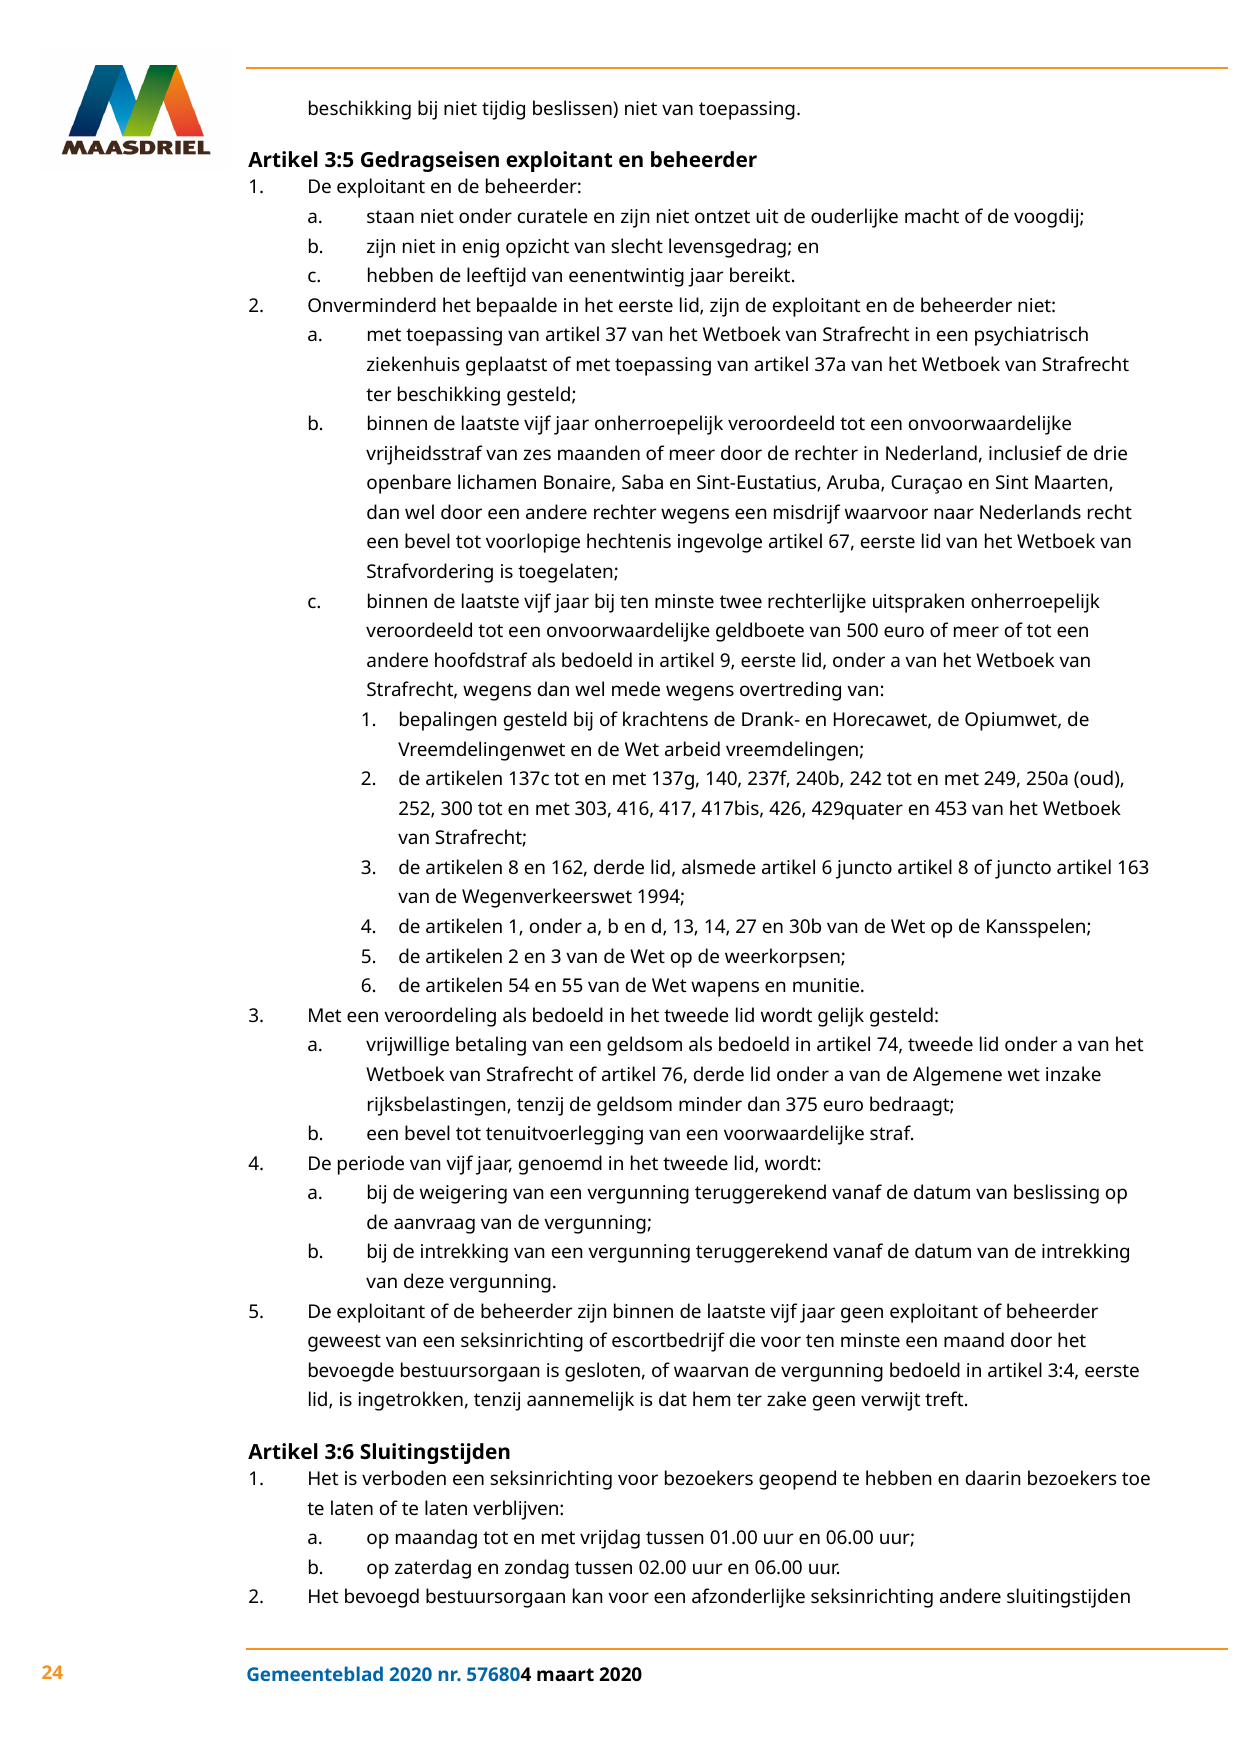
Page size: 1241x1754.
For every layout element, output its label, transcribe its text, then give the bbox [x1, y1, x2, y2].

list zijn niet in enig opzicht van slecht levensgedrag; en [307, 233, 1152, 258]
list op maandag tot en met vrijdag tussen 01.00 uur en 06.00 uur; [307, 1524, 1152, 1550]
list vrijwillige betaling van een geldsom als bedoeld in artikel 74, tweede lid onder a van het Wetboek van Strafrecht of artikel 76, derde lid onder a van de Algemene wet inzake rijksbelastingen, tenzij de geldsom minder dan 375 euro bedraagt; [307, 1032, 1152, 1116]
list een bevel tot tenuitvoerlegging van een voorwaardelijke straf. [307, 1120, 1152, 1146]
list De exploitant en de beheerder: [248, 174, 1152, 199]
list met toepassing van artikel 37 van het Wetboek van Strafrecht in een psychiatrisch ziekenhuis geplaatst of met toepassing van artikel 37a van het Wetboek van Strafrecht ter beschikking gesteld; [307, 322, 1152, 406]
list binnen de laatste vijf jaar onherroepelijk veroordeeld tot een onvoorwaardelijke vrijheidsstraf van zes maanden of meer door de rechter in Nederland, inclusief de drie openbare lichamen Bonaire, Saba en Sint-Eustatius, Aruba, Curaçao en Sint Maarten, dan wel door een andere rechter wegens een misdrijf waarvoor naar Nederlands recht een bevel tot voorlopige hechtenis ingevolge artikel 67, eerste lid van het Wetboek van Strafvordering is toegelaten; [307, 410, 1152, 584]
list de artikelen 8 en 162, derde lid, alsmede artikel 6 juncto artikel 8 of juncto artikel 163 van de Wegenverkeerswet 1994; [361, 854, 1152, 909]
list staan niet onder curatele en zijn niet ontzet uit de ouderlijke macht of de voogdij; [307, 203, 1152, 229]
list De exploitant of de beheerder zijn binnen de laatste vijf jaar geen exploitant of beheerder geweest van een seksinrichting of escortbedrijf die voor ten minste een maand door het bevoegde bestuursorgaan is gesloten, of waarvan de vergunning bedoeld in artikel 3:4, eerste lid, is ingetrokken, tenzij aannemelijk is dat hem ter zake geen verwijt treft. [248, 1298, 1152, 1412]
list De periode van vijf jaar, genoemd in het tweede lid, wordt: [248, 1150, 1152, 1176]
list Onverminderd het bepaalde in het eerste lid, zijn de exploitant en de beheerder niet: [248, 292, 1152, 318]
picture [41, 47, 231, 172]
list bij de weigering van een vergunning teruggerekend vanaf de datum van beslissing op de aanvraag van de vergunning; [307, 1179, 1152, 1235]
list hebben de leeftijd van eenentwintig jaar bereikt. [307, 262, 1152, 288]
list Met een veroordeling als bedoeld in het tweede lid wordt gelijk gesteld: [248, 1002, 1152, 1028]
list bepalingen gesteld bij of krachtens de Drank- en Horecawet, de Opiumwet, de Vreemdelingenwet en de Wet arbeid vreemdelingen; [361, 706, 1152, 761]
list de artikelen 2 en 3 van de Wet op de weerkorpsen; [361, 943, 1152, 968]
text Artikel 3:6 Sluitingstijden [248, 1437, 1152, 1465]
list Het is verboden een seksinrichting voor bezoekers geopend te hebben en daarin bezoekers toe te laten of te laten verblijven: [248, 1465, 1152, 1521]
list Het bevoegd bestuursorgaan kan voor een afzonderlijke seksinrichting andere sluitingstijden [248, 1584, 1152, 1609]
list op zaterdag en zondag tussen 02.00 uur en 06.00 uur. [307, 1554, 1152, 1580]
list binnen de laatste vijf jaar bij ten minste twee rechterlijke uitspraken onherroepelijk veroordeeld tot een onvoorwaardelijke geldboete van 500 euro of meer of tot een andere hoofdstraf als bedoeld in artikel 9, eerste lid, onder a van het Wetboek van Strafrecht, wegens dan wel mede wegens overtreding van: [307, 588, 1152, 702]
list bij de intrekking van een vergunning teruggerekend vanaf de datum van de intrekking van deze vergunning. [307, 1239, 1152, 1294]
list de artikelen 1, onder a, b en d, 13, 14, 27 en 30b van de Wet op de Kansspelen; [361, 913, 1152, 939]
list de artikelen 137c tot en met 137g, 140, 237f, 240b, 242 tot en met 249, 250a (oud), 252, 300 tot en met 303, 416, 417, 417bis, 426, 429quater en 453 van het Wetboek van Strafrecht; [361, 765, 1152, 850]
list de artikelen 54 en 55 van de Wet wapens en munitie. [361, 972, 1152, 998]
list beschikking bij niet tijdig beslissen) niet van toepassing. [248, 95, 1152, 121]
text Artikel 3:5 Gedragseisen exploitant en beheerder [248, 145, 1152, 174]
